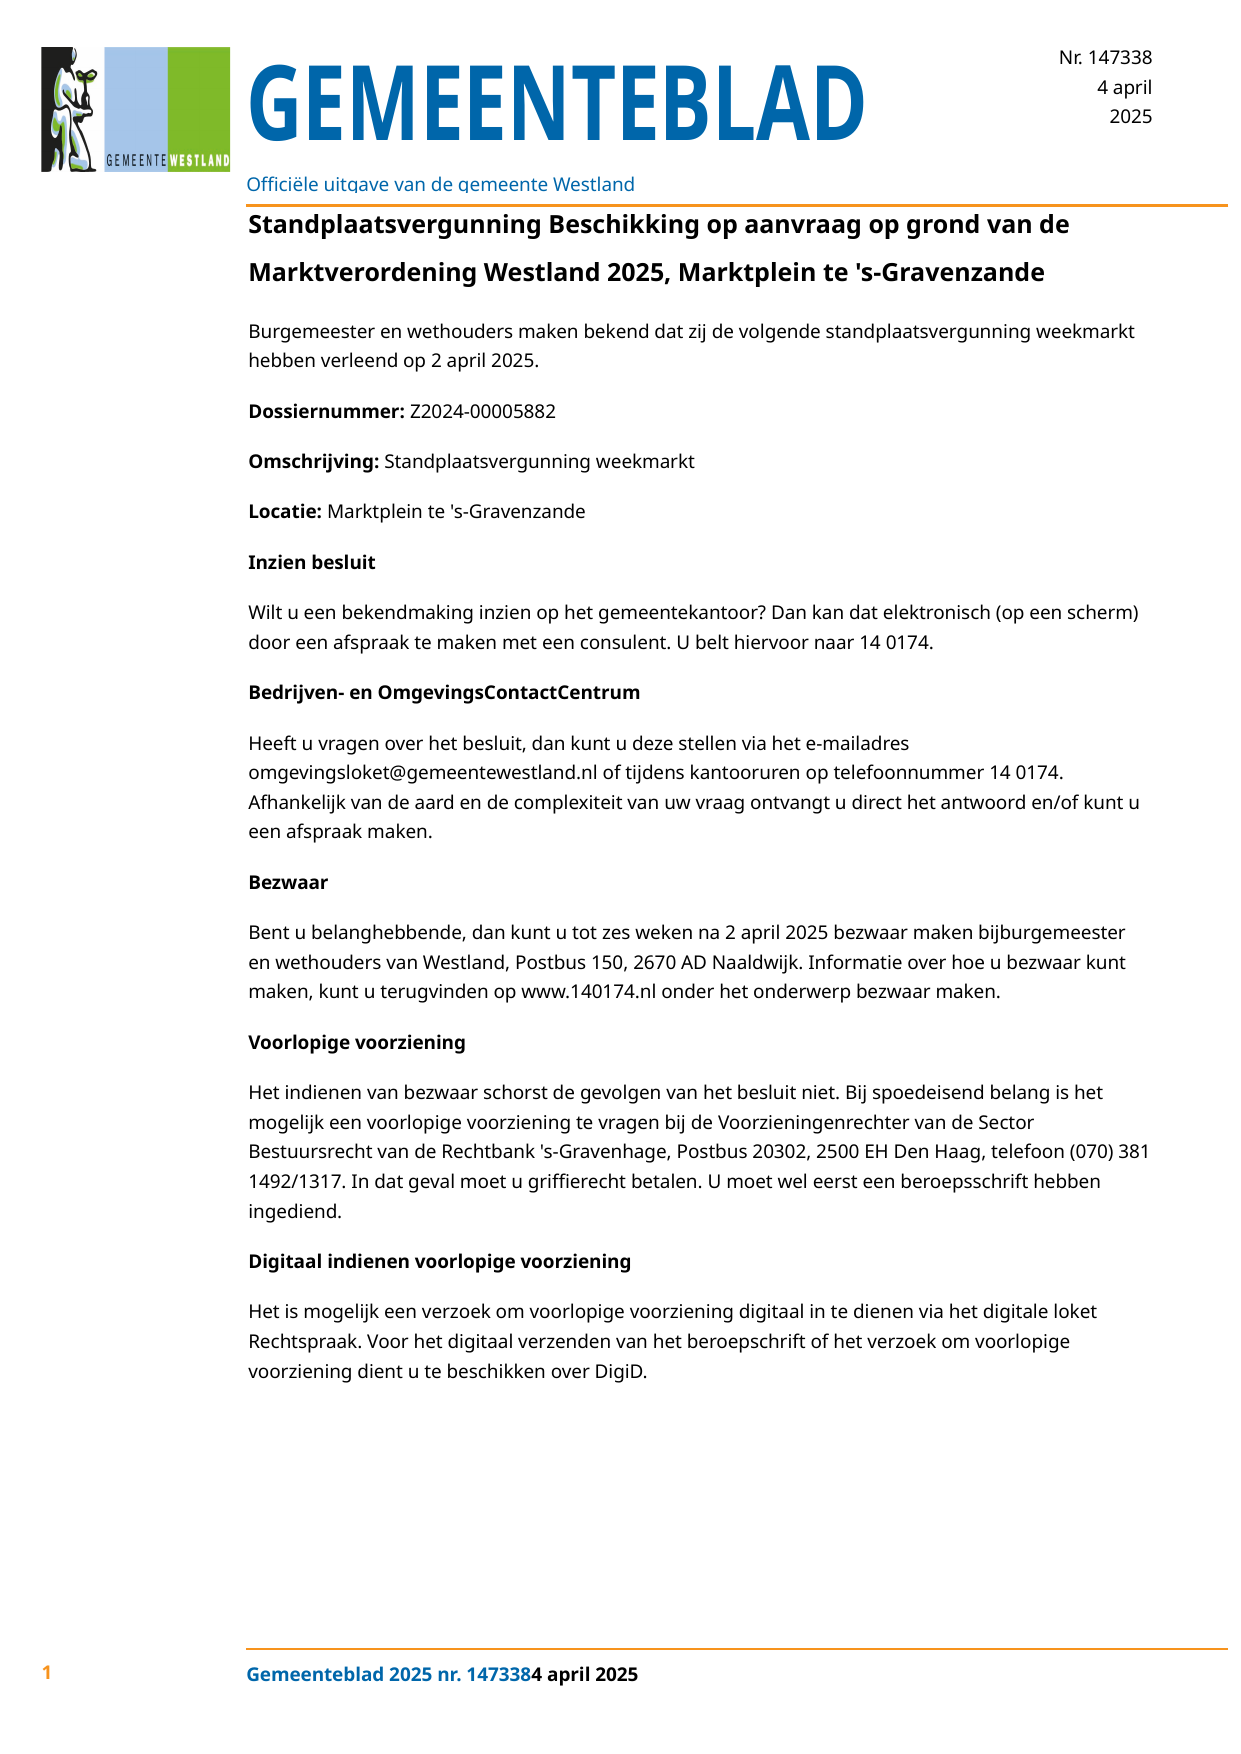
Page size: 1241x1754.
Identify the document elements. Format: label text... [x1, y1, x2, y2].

text Standplaatsvergunning Beschikking op aanvraag op grond van de Marktverordening Westland 2025, Marktplein te 's-Gravenzande [248, 207, 1152, 288]
text Heeft u vragen over het besluit, dan kunt u deze stellen via het e-mailadres omgevingsloket@gemeentewestland.nl of tijdens kantooruren op telefoonnummer 14 0174. Afhankelijk van de aard en de complexiteit van uw vraag ontvangt u direct het antwoord en/of kunt u een afspraak maken. [248, 730, 1152, 844]
text Locatie: Marktplein te 's-Gravenzande [248, 499, 1152, 524]
text Inzien besluit [248, 549, 1152, 575]
picture [41, 47, 231, 172]
text Digitaal indienen voorlopige voorziening [248, 1248, 1152, 1274]
text Bent u belanghebbende, dan kunt u tot zes weken na 2 april 2025 bezwaar maken bijburgemeester en wethouders van Westland, Postbus 150, 2670 AD Naaldwijk. Informatie over hoe u bezwaar kunt maken, kunt u terugvinden op www.140174.nl onder het onderwerp bezwaar maken. [248, 919, 1152, 1004]
text Het is mogelijk een verzoek om voorlopige voorziening digitaal in te dienen via het digitale loket Rechtspraak. Voor het digitaal verzenden van het beroepschrift of het verzoek om voorlopige voorziening dient u te beschikken over DigiD. [248, 1299, 1152, 1384]
text Omschrijving: Standplaatsvergunning weekmarkt [248, 448, 1152, 474]
text Het indienen van bezwaar schorst de gevolgen van het besluit niet. Bij spoedeisend belang is het mogelijk een voorlopige voorziening te vragen bij de Voorzieningenrechter van de Sector Bestuursrecht van de Rechtbank 's-Gravenhage, Postbus 20302, 2500 EH Den Haag, telefoon (070) 381 1492/1317. In dat geval moet u griffierecht betalen. U moet wel eerst een beroepsschrift hebben ingediend. [248, 1079, 1152, 1224]
text Wilt u een bekendmaking inzien op het gemeentekantoor? Dan kan dat elektronisch (op een scherm) door een afspraak te maken met een consulent. U belt hiervoor naar 14 0174. [248, 599, 1152, 655]
text Burgemeester en wethouders maken bekend dat zij de volgende standplaatsvergunning weekmarkt hebben verleend op 2 april 2025. [248, 318, 1152, 373]
text Bedrijven- en OmgevingsContactCentrum [248, 679, 1152, 705]
text Bezwaar [248, 869, 1152, 895]
text Dossiernummer: Z2024-00005882 [248, 398, 1152, 424]
text Voorlopige voorziening [248, 1029, 1152, 1055]
